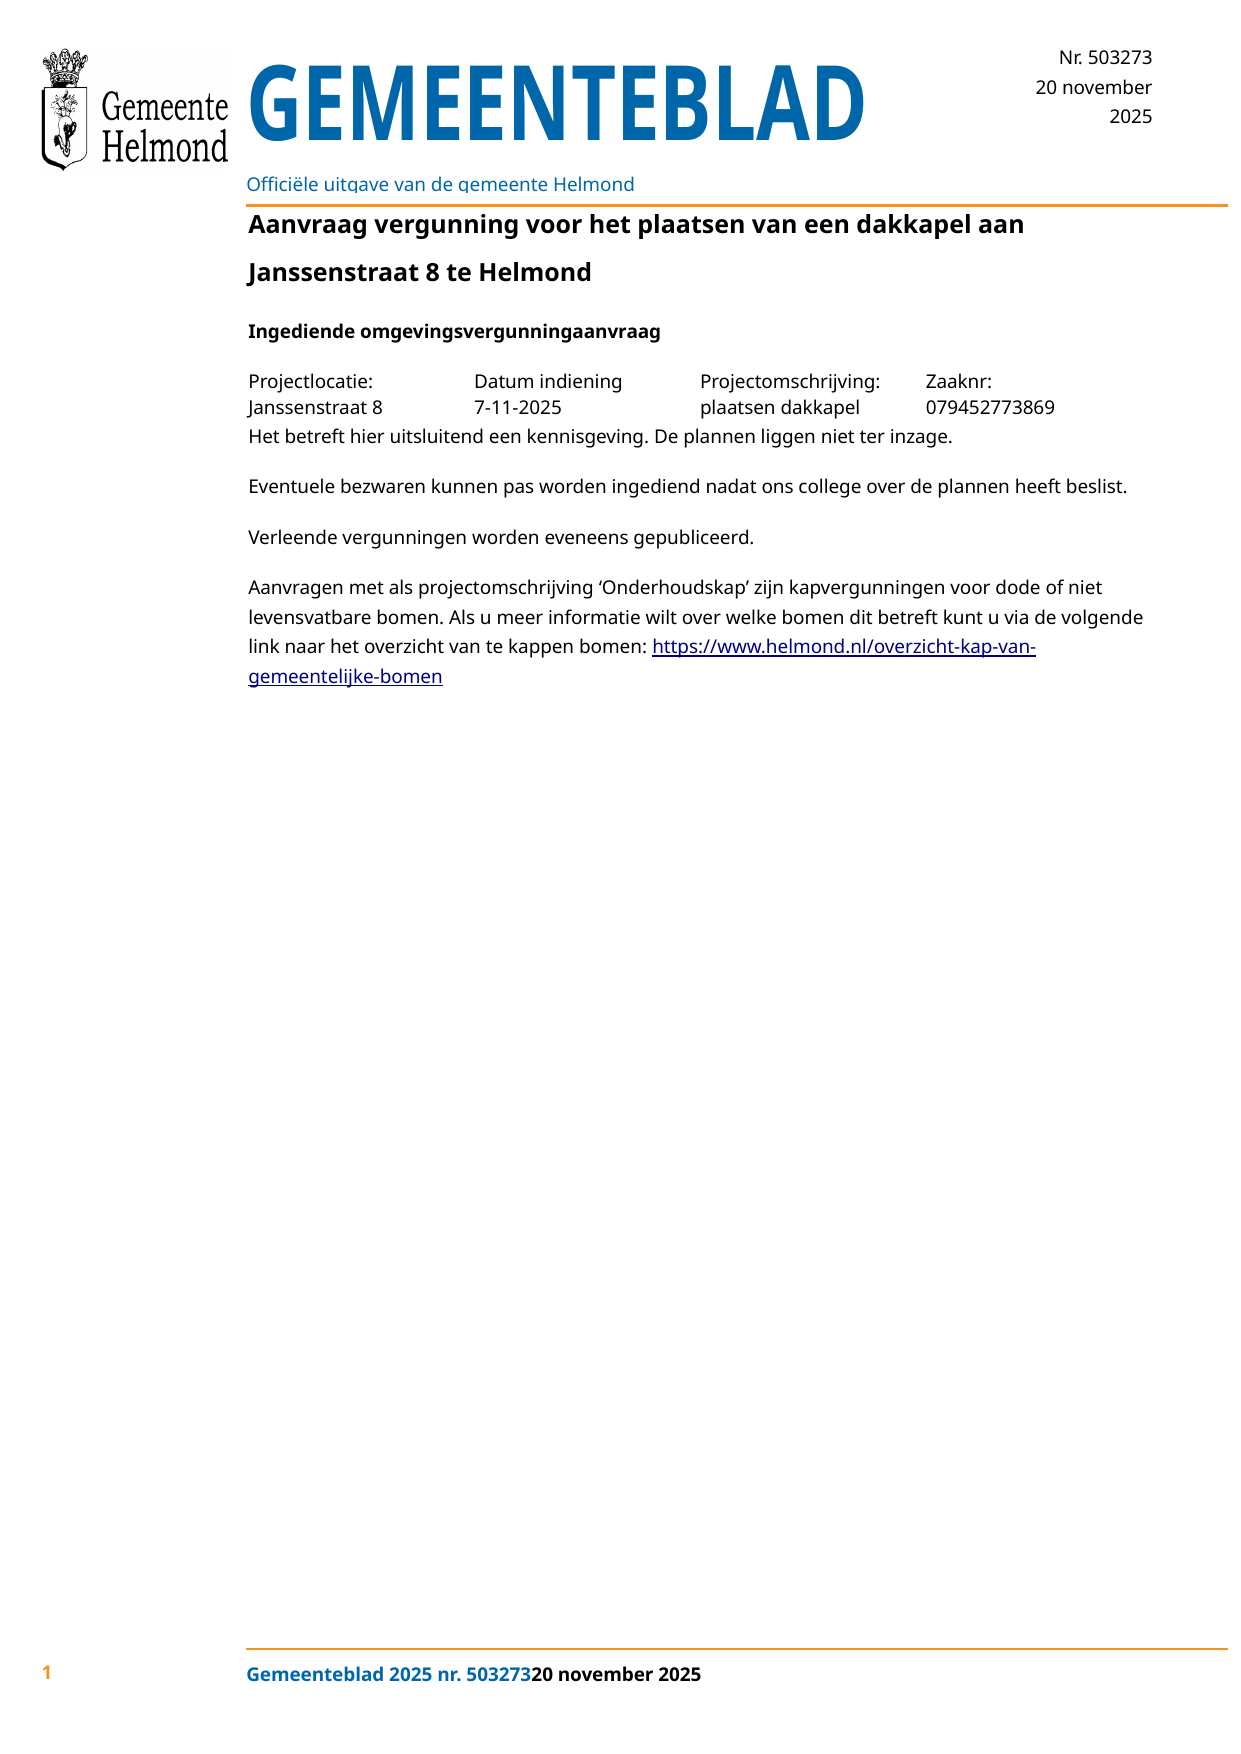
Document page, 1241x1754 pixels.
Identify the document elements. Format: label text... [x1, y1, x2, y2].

picture [41, 47, 231, 172]
table_cell 079452773869 [926, 394, 1152, 420]
table_cell Janssenstraat 8 [248, 394, 474, 420]
table_header Projectomschrijving: [700, 369, 926, 394]
text Aanvragen met als projectomschrijving ‘Onderhoudskap’ zijn kapvergunningen voor dode of niet levensvatbare bomen. Als u meer informatie wilt over welke bomen dit betreft kunt u via de volgende link naar het overzicht van te kappen bomen: https://www.helmond.nl/overzicht-kap-van-gemeentelijke-bomen [248, 574, 1152, 689]
text Aanvraag vergunning voor het plaatsen van een dakkapel aan Janssenstraat 8 te Helmond [248, 207, 1152, 288]
table_cell 7-11-2025 [474, 394, 700, 420]
table_header Projectlocatie: [248, 369, 474, 394]
table_cell plaatsen dakkapel [700, 394, 926, 420]
table_header Datum indiening [474, 369, 700, 394]
text Ingediende omgevingsvergunningaanvraag [248, 318, 1152, 344]
table_header Zaaknr: [926, 369, 1152, 394]
text Verleende vergunningen worden eveneens gepubliceerd. [248, 524, 1152, 550]
text Het betreft hier uitsluitend een kennisgeving. De plannen liggen niet ter inzage. [248, 423, 1152, 449]
text Eventuele bezwaren kunnen pas worden ingediend nadat ons college over de plannen heeft beslist. [248, 473, 1152, 499]
